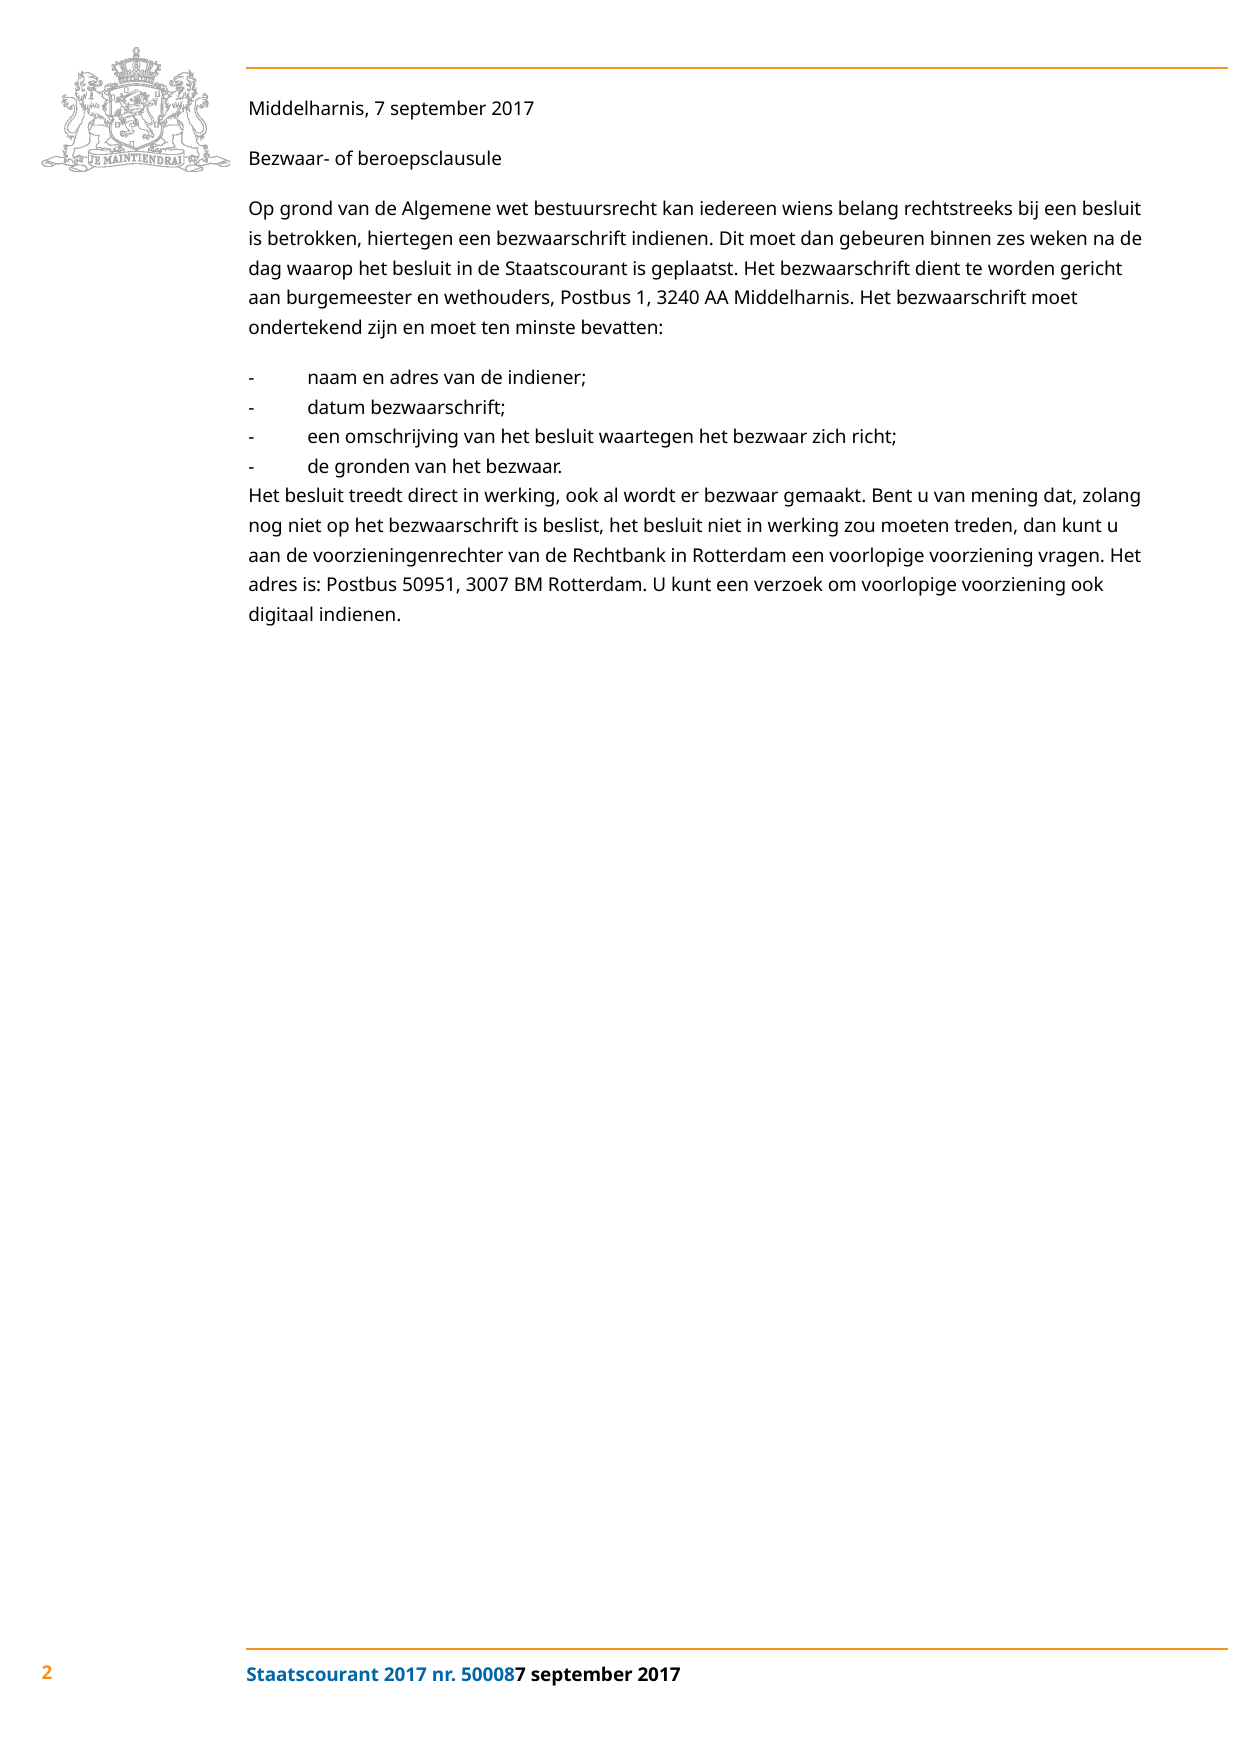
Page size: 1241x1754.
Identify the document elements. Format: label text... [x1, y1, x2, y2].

text Op grond van de Algemene wet bestuursrecht kan iedereen wiens belang rechtstreeks bij een besluit is betrokken, hiertegen een bezwaarschrift indienen. Dit moet dan gebeuren binnen zes weken na de dag waarop het besluit in de Staatscourant is geplaatst. Het bezwaarschrift dient te worden gericht aan burgemeester en wethouders, Postbus 1, 3240 AA Middelharnis. Het bezwaarschrift moet ondertekend zijn en moet ten minste bevatten: [248, 196, 1152, 340]
list datum bezwaarschrift; [248, 394, 1152, 420]
picture [41, 47, 231, 172]
text Het besluit treedt direct in werking, ook al wordt er bezwaar gemaakt. Bent u van mening dat, zolang nog niet op het bezwaarschrift is beslist, het besluit niet in werking zou moeten treden, dan kunt u aan de voorzieningenrechter van de Rechtbank in Rotterdam een voorlopige voorziening vragen. Het adres is: Postbus 50951, 3007 BM Rotterdam. U kunt een verzoek om voorlopige voorziening ook digitaal indienen. [248, 483, 1152, 627]
text Bezwaar- of beroepsclausule [248, 145, 1152, 171]
list naam en adres van de indiener; [248, 364, 1152, 390]
list een omschrijving van het besluit waartegen het bezwaar zich richt; [248, 423, 1152, 449]
text Middelharnis, 7 september 2017 [248, 95, 1152, 121]
list de gronden van het bezwaar. [248, 453, 1152, 479]
